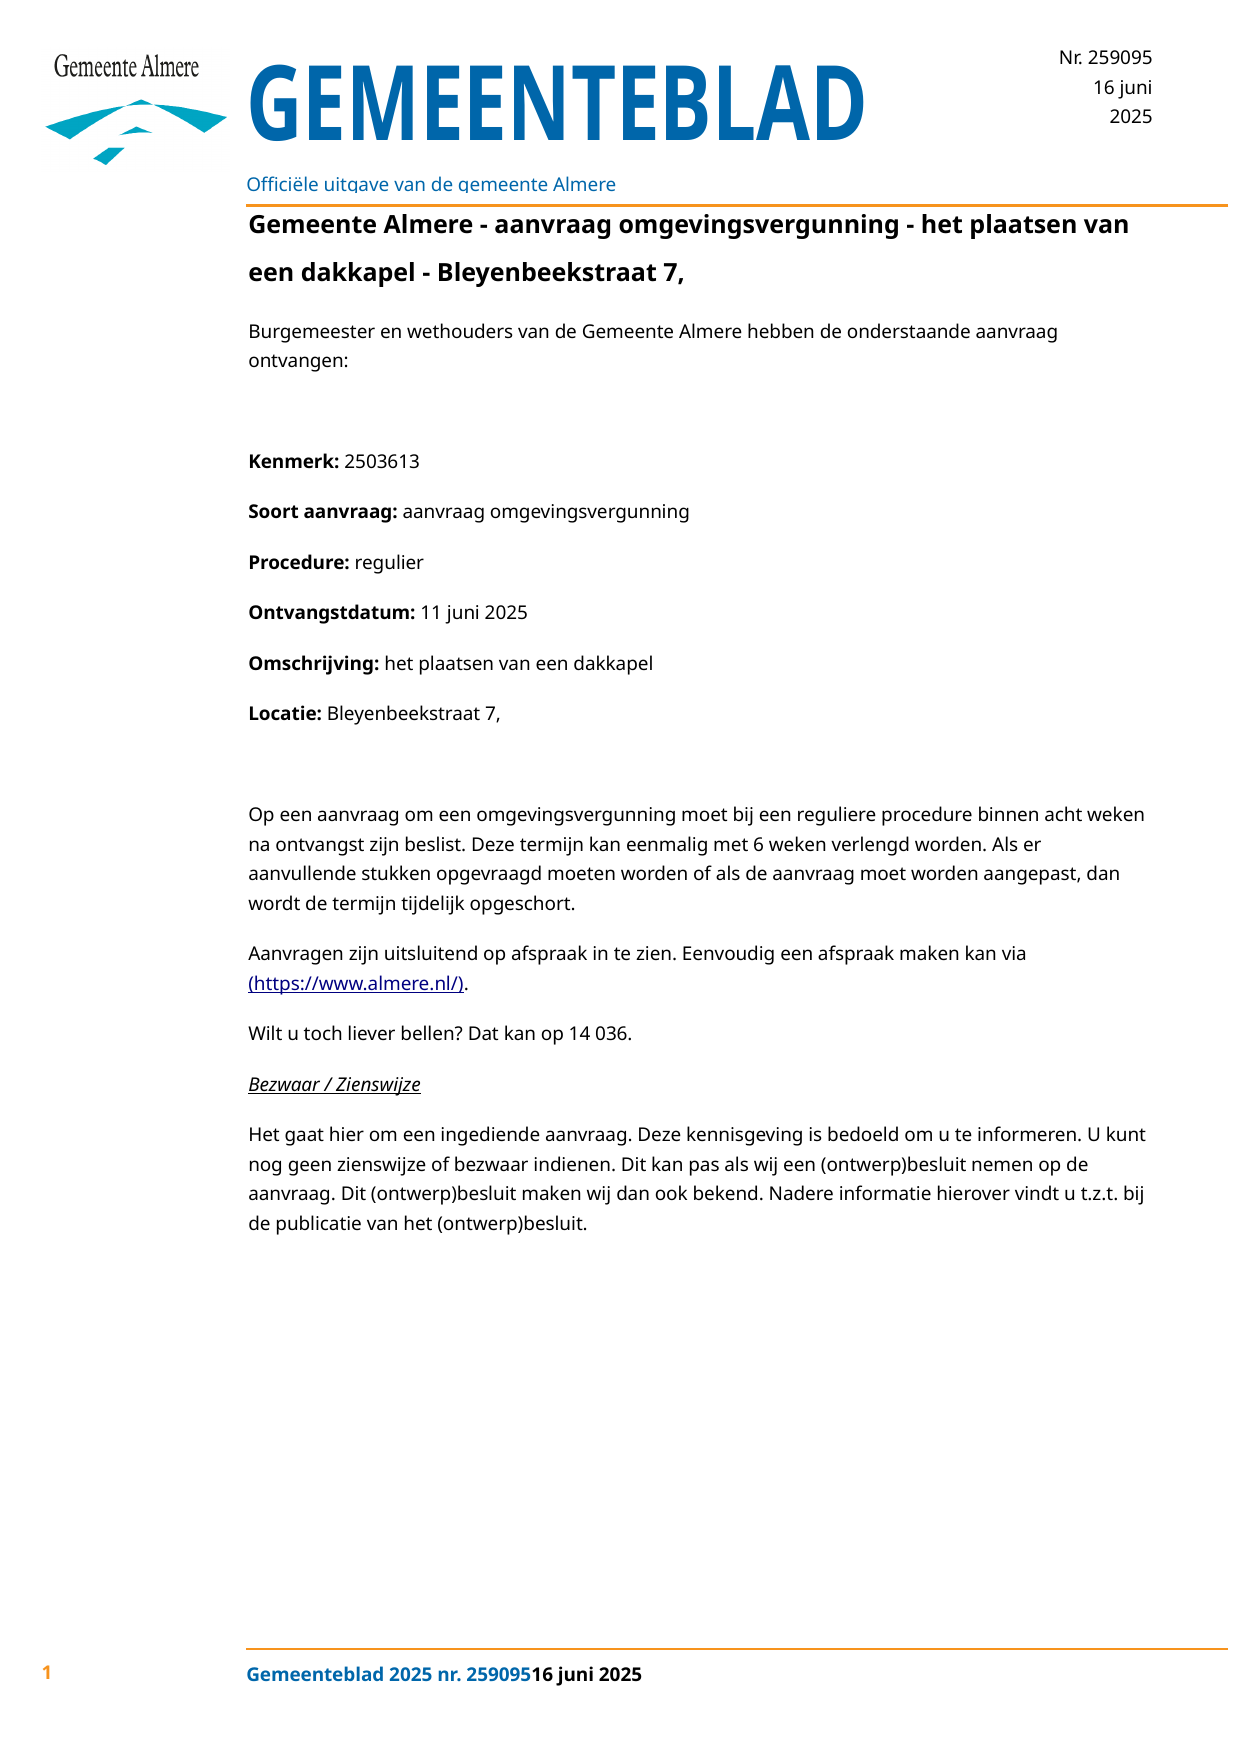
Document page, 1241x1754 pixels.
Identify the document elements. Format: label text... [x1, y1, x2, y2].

text Aanvragen zijn uitsluitend op afspraak in te zien. Eenvoudig een afspraak maken kan via (https://www.almere.nl/). [248, 940, 1152, 996]
text Soort aanvraag: aanvraag omgevingsvergunning [248, 499, 1152, 524]
text Bezwaar / Zienswijze [248, 1071, 1152, 1097]
text Op een aanvraag om een omgevingsvergunning moet bij een reguliere procedure binnen acht weken na ontvangst zijn beslist. Deze termijn kan eenmalig met 6 weken verlengd worden. Als er aanvullende stukken opgevraagd moeten worden of als de aanvraag moet worden aangepast, dan wordt de termijn tijdelijk opgeschort. [248, 801, 1152, 916]
text Het gaat hier om een ingediende aanvraag. Deze kennisgeving is bedoeld om u te informeren. U kunt nog geen zienswijze of bezwaar indienen. Dit kan pas als wij een (ontwerp)besluit nemen op de aanvraag. Dit (ontwerp)besluit maken wij dan ook bekend. Nadere informatie hierover vindt u t.z.t. bij de publicatie van het (ontwerp)besluit. [248, 1121, 1152, 1236]
text Procedure: regulier [248, 549, 1152, 575]
text Wilt u toch liever bellen? Dat kan op 14 036. [248, 1020, 1152, 1046]
text Kenmerk: 2503613 [248, 448, 1152, 474]
text Omschrijving: het plaatsen van een dakkapel [248, 650, 1152, 676]
text Locatie: Bleyenbeekstraat 7, [248, 700, 1152, 726]
text Burgemeester en wethouders van de Gemeente Almere hebben de onderstaande aanvraag ontvangen: [248, 318, 1152, 373]
text Gemeente Almere - aanvraag omgevingsvergunning - het plaatsen van een dakkapel - Bleyenbeekstraat 7, [248, 207, 1152, 288]
text Ontvangstdatum: 11 juni 2025 [248, 599, 1152, 625]
picture [41, 47, 231, 172]
